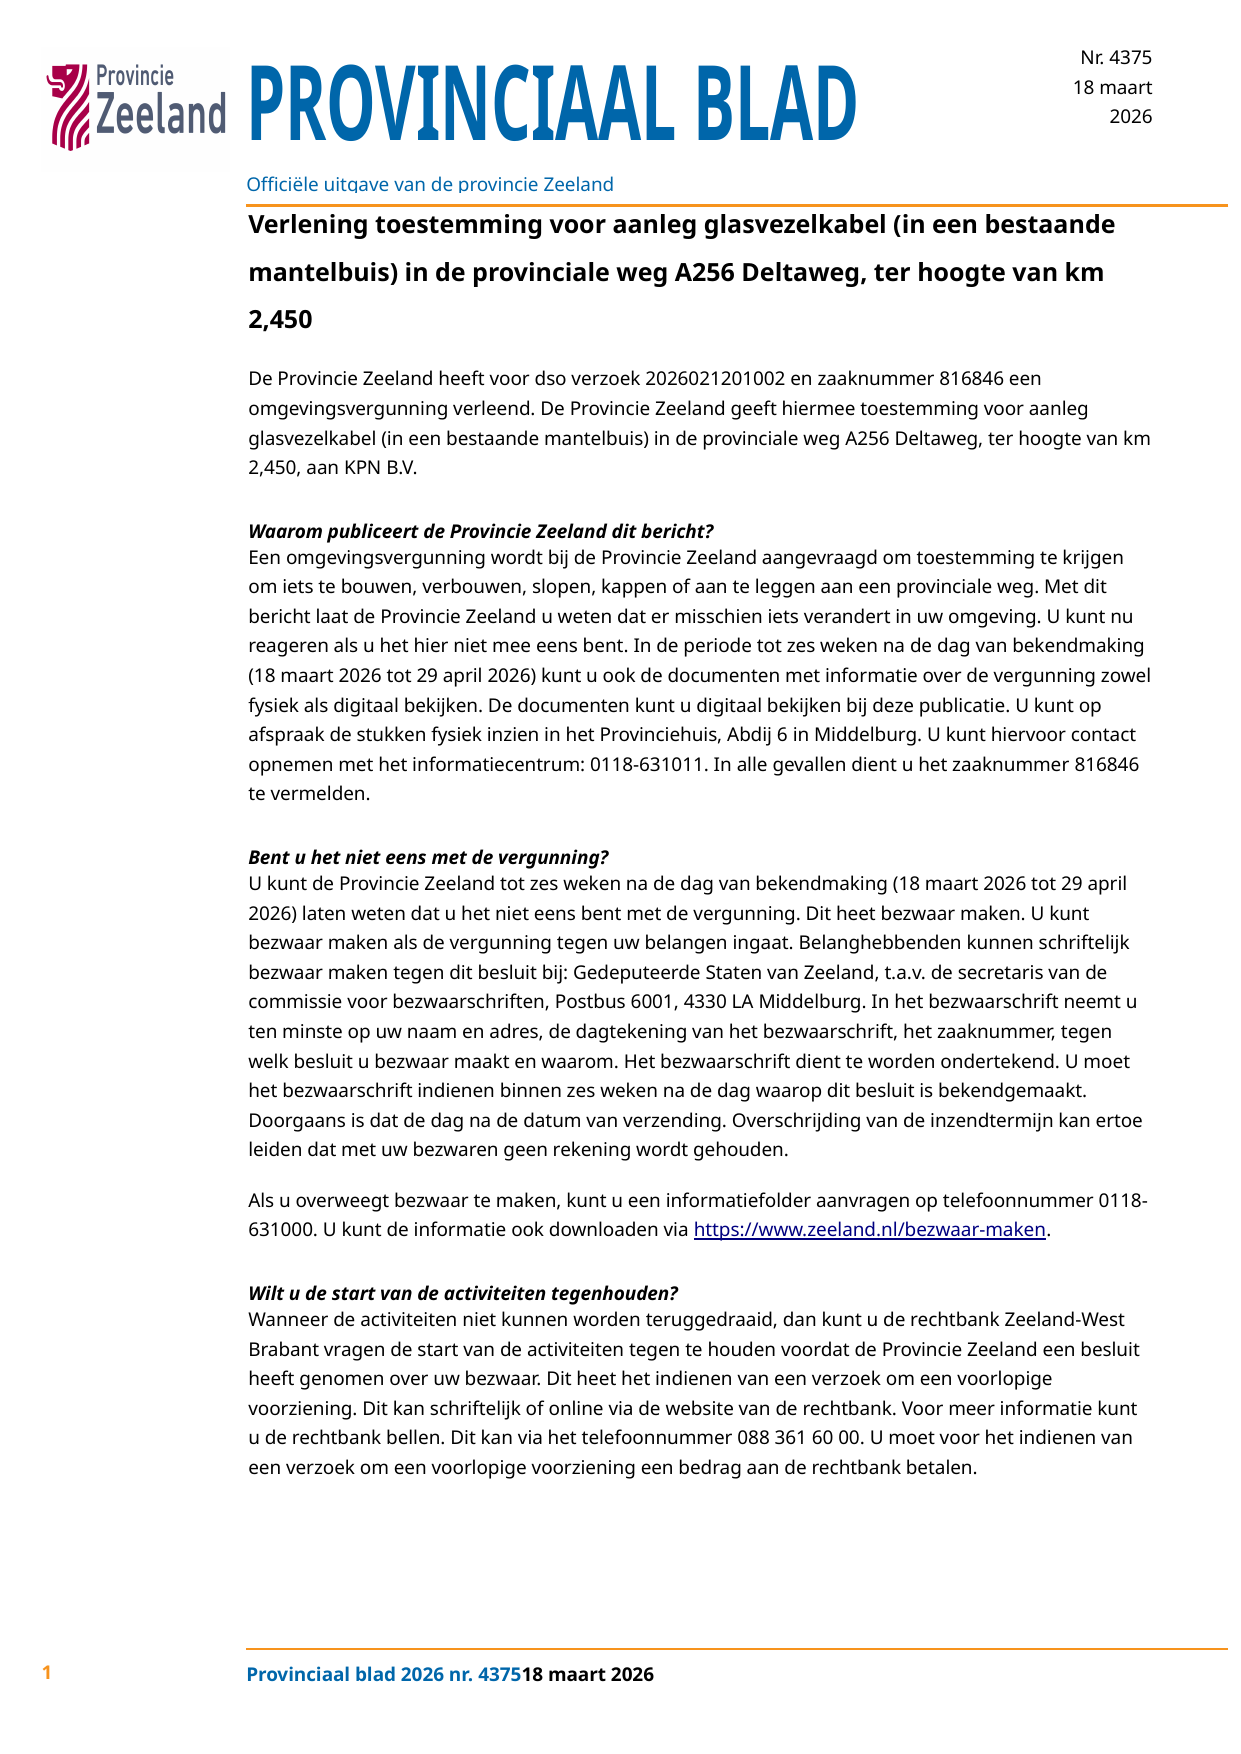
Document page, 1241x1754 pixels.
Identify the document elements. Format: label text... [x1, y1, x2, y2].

text De Provincie Zeeland heeft voor dso verzoek 2026021201002 en zaaknummer 816846 een omgevingsvergunning verleend. De Provincie Zeeland geeft hiermee toestemming voor aanleg glasvezelkabel (in een bestaande mantelbuis) in de provinciale weg A256 Deltaweg, ter hoogte van km 2,450, aan KPN B.V. [248, 366, 1152, 480]
text Als u overweegt bezwaar te maken, kunt u een informatiefolder aanvragen op telefoonnummer 0118-631000. U kunt de informatie ook downloaden via https://www.zeeland.nl/bezwaar-maken. [248, 1187, 1152, 1242]
picture [41, 47, 231, 172]
text Wilt u de start van de activiteiten tegenhouden? [248, 1281, 1152, 1306]
text Bent u het niet eens met de vergunning? [248, 844, 1152, 870]
text Waarom publiceert de Provincie Zeeland dit bericht? [248, 518, 1152, 544]
text Een omgevingsvergunning wordt bij de Provincie Zeeland aangevraagd om toestemming te krijgen om iets te bouwen, verbouwen, slopen, kappen of aan te leggen aan een provinciale weg. Met dit bericht laat de Provincie Zeeland u weten dat er misschien iets verandert in uw omgeving. U kunt nu reageren als u het hier niet mee eens bent. In de periode tot zes weken na de dag van bekendmaking (18 maart 2026 tot 29 april 2026) kunt u ook de documenten met informatie over de vergunning zowel fysiek als digitaal bekijken. De documenten kunt u digitaal bekijken bij deze publicatie. U kunt op afspraak de stukken fysiek inzien in het Provinciehuis, Abdij 6 in Middelburg. U kunt hiervoor contact opnemen met het informatiecentrum: 0118-631011. In alle gevallen dient u het zaaknummer 816846 te vermelden. [248, 544, 1152, 806]
text Wanneer de activiteiten niet kunnen worden teruggedraaid, dan kunt u de rechtbank Zeeland-West Brabant vragen de start van de activiteiten tegen te houden voordat de Provincie Zeeland een besluit heeft genomen over uw bezwaar. Dit heet het indienen van een verzoek om een voorlopige voorziening. Dit kan schriftelijk of online via de website van de rechtbank. Voor meer informatie kunt u de rechtbank bellen. Dit kan via het telefoonnummer 088 361 60 00. U moet voor het indienen van een verzoek om een voorlopige voorziening een bedrag aan de rechtbank betalen. [248, 1306, 1152, 1480]
text U kunt de Provincie Zeeland tot zes weken na de dag van bekendmaking (18 maart 2026 tot 29 april 2026) laten weten dat u het niet eens bent met de vergunning. Dit heet bezwaar maken. U kunt bezwaar maken als de vergunning tegen uw belangen ingaat. Belanghebbenden kunnen schriftelijk bezwaar maken tegen dit besluit bij: Gedeputeerde Staten van Zeeland, t.a.v. de secretaris van de commissie voor bezwaarschriften, Postbus 6001, 4330 LA Middelburg. In het bezwaarschrift neemt u ten minste op uw naam en adres, de dagtekening van het bezwaarschrift, het zaaknummer, tegen welk besluit u bezwaar maakt en waarom. Het bezwaarschrift dient te worden ondertekend. U moet het bezwaarschrift indienen binnen zes weken na de dag waarop dit besluit is bekendgemaakt. Doorgaans is dat de dag na de datum van verzending. Overschrijding van de inzendtermijn kan ertoe leiden dat met uw bezwaren geen rekening wordt gehouden. [248, 870, 1152, 1162]
text Verlening toestemming voor aanleg glasvezelkabel (in een bestaande mantelbuis) in de provinciale weg A256 Deltaweg, ter hoogte van km 2,450 [248, 207, 1152, 336]
